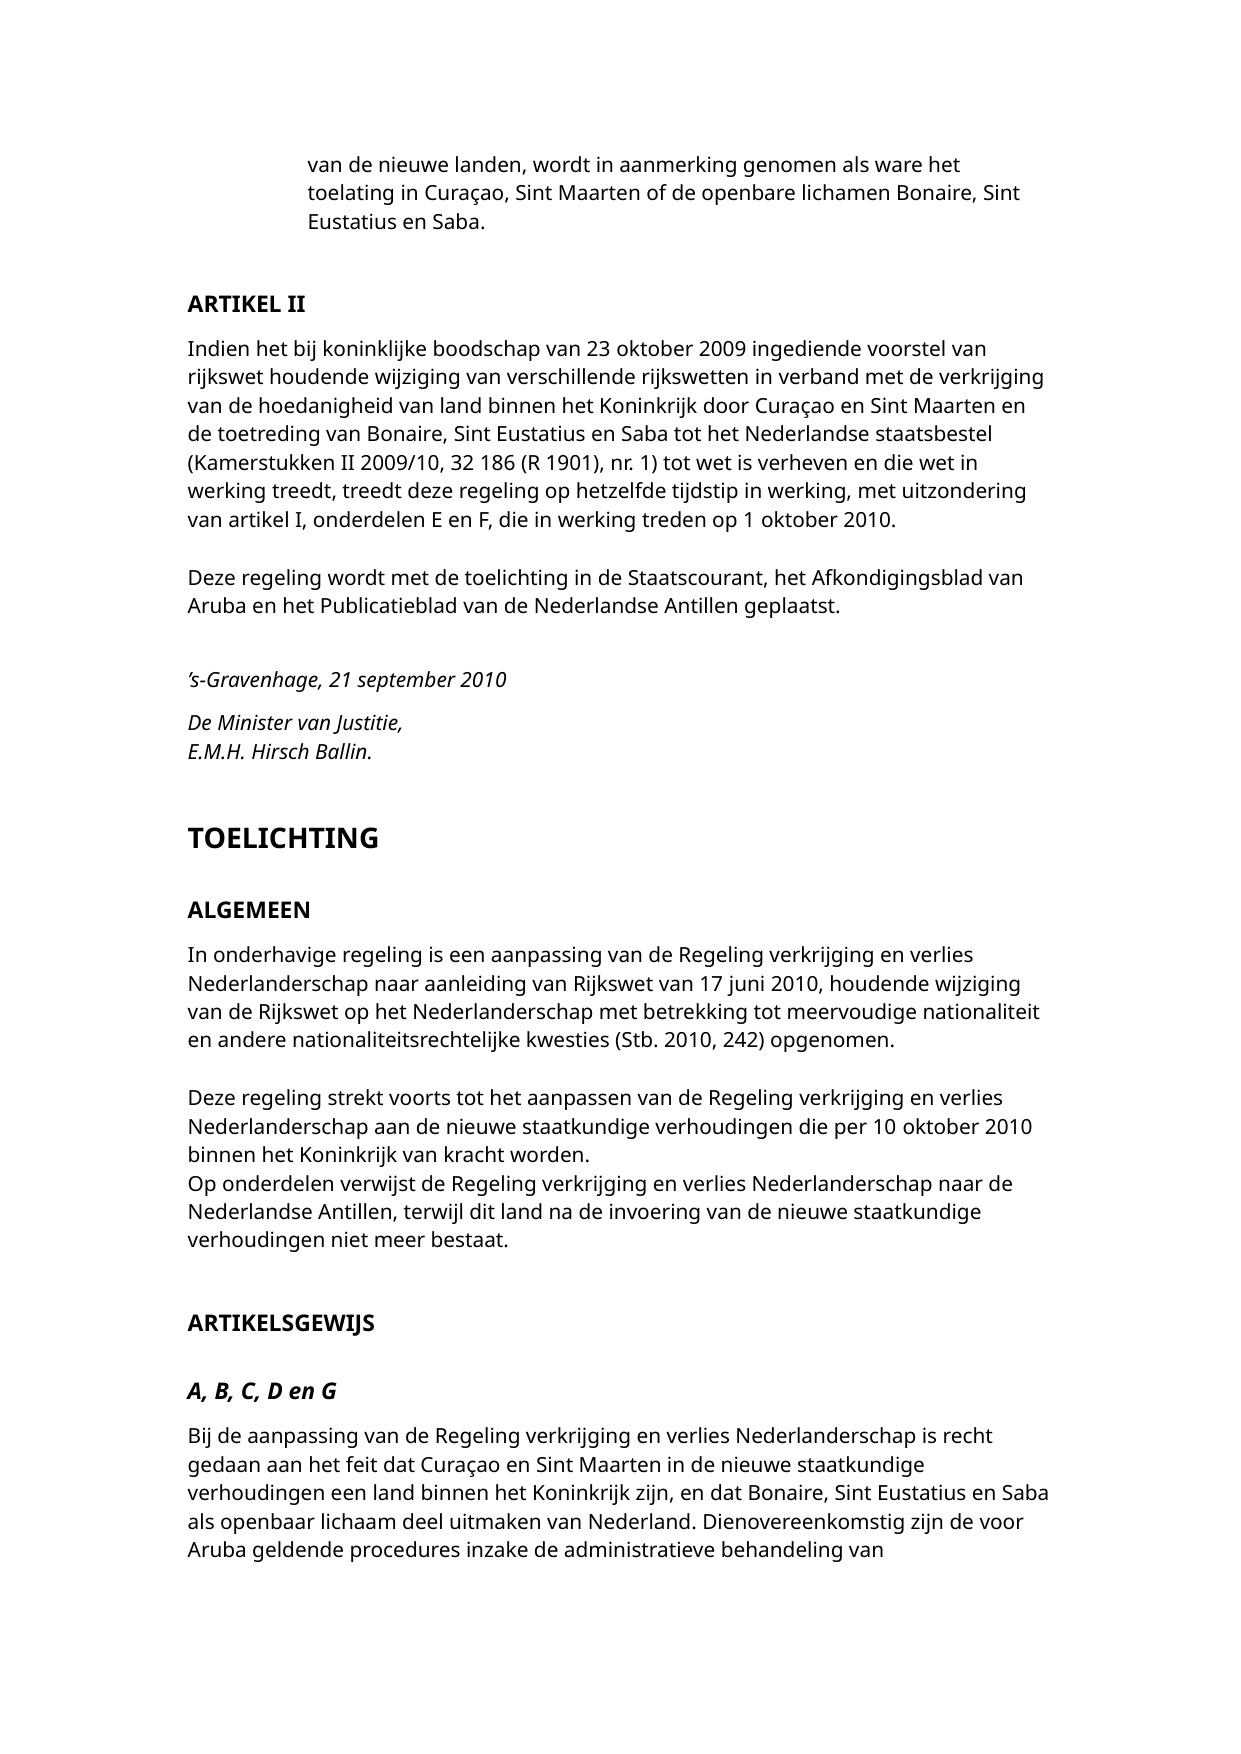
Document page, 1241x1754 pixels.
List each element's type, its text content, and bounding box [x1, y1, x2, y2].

list van de nieuwe landen, wordt in aanmerking genomen als ware het toelating in Curaçao, Sint Maarten of de openbare lichamen Bonaire, Sint Eustatius en Saba. [232, 150, 1053, 235]
subtitle ARTIKEL II [187, 288, 1053, 319]
text E.M.H. Hirsch Ballin. [187, 737, 1053, 765]
subtitle ALGEMEEN [187, 894, 1053, 925]
subtitle TOELICHTING [187, 818, 1053, 856]
text De Minister van Justitie, [187, 708, 1053, 737]
subtitle ARTIKELSGEWIJS [187, 1307, 1053, 1338]
text Bij de aanpassing van de Regeling verkrijging en verlies Nederlanderschap is recht gedaan aan het feit dat Curaçao en Sint Maarten in de nieuwe staatkundige verhoudingen een land binnen het Koninkrijk zijn, en dat Bonaire, Sint Eustatius en Saba als openbaar lichaam deel uitmaken van Nederland. Dienovereenkomstig zijn de voor Aruba geldende procedures inzake de administratieve behandeling van [187, 1422, 1053, 1564]
text Deze regeling wordt met de toelichting in de Staatscourant, het Afkondigingsblad van Aruba en het Publicatieblad van de Nederlandse Antillen geplaatst. [187, 563, 1053, 620]
subtitle A, B, C, D en G [187, 1375, 1053, 1407]
text In onderhavige regeling is een aanpassing van de Regeling verkrijging en verlies Nederlanderschap naar aanleiding van Rijkswet van 17 juni 2010, houdende wijziging van de Rijkswet op het Nederlanderschap met betrekking tot meervoudige nationaliteit en andere nationaliteitsrechtelijke kwesties (Stb. 2010, 242) opgenomen. [187, 940, 1053, 1054]
text Indien het bij koninklijke boodschap van 23 oktober 2009 ingediende voorstel van rijkswet houdende wijziging van verschillende rijkswetten in verband met de verkrijging van de hoedanigheid van land binnen het Koninkrijk door Curaçao en Sint Maarten en de toetreding van Bonaire, Sint Eustatius en Saba tot het Nederlandse staatsbestel (Kamerstukken II 2009/10, 32 186 (R 1901), nr. 1) tot wet is verheven en die wet in werking treedt, treedt deze regeling op hetzelfde tijdstip in werking, met uitzondering van artikel I, onderdelen E en F, die in werking treden op 1 oktober 2010. [187, 334, 1053, 533]
text Op onderdelen verwijst de Regeling verkrijging en verlies Nederlanderschap naar de Nederlandse Antillen, terwijl dit land na de invoering van de nieuwe staatkundige verhoudingen niet meer bestaat. [187, 1169, 1053, 1254]
text Deze regeling strekt voorts tot het aanpassen van de Regeling verkrijging en verlies Nederlanderschap aan de nieuwe staatkundige verhoudingen die per 10 oktober 2010 binnen het Koninkrijk van kracht worden. [187, 1083, 1053, 1169]
text ’s-Gravenhage, 21 september 2010 [187, 665, 1053, 693]
